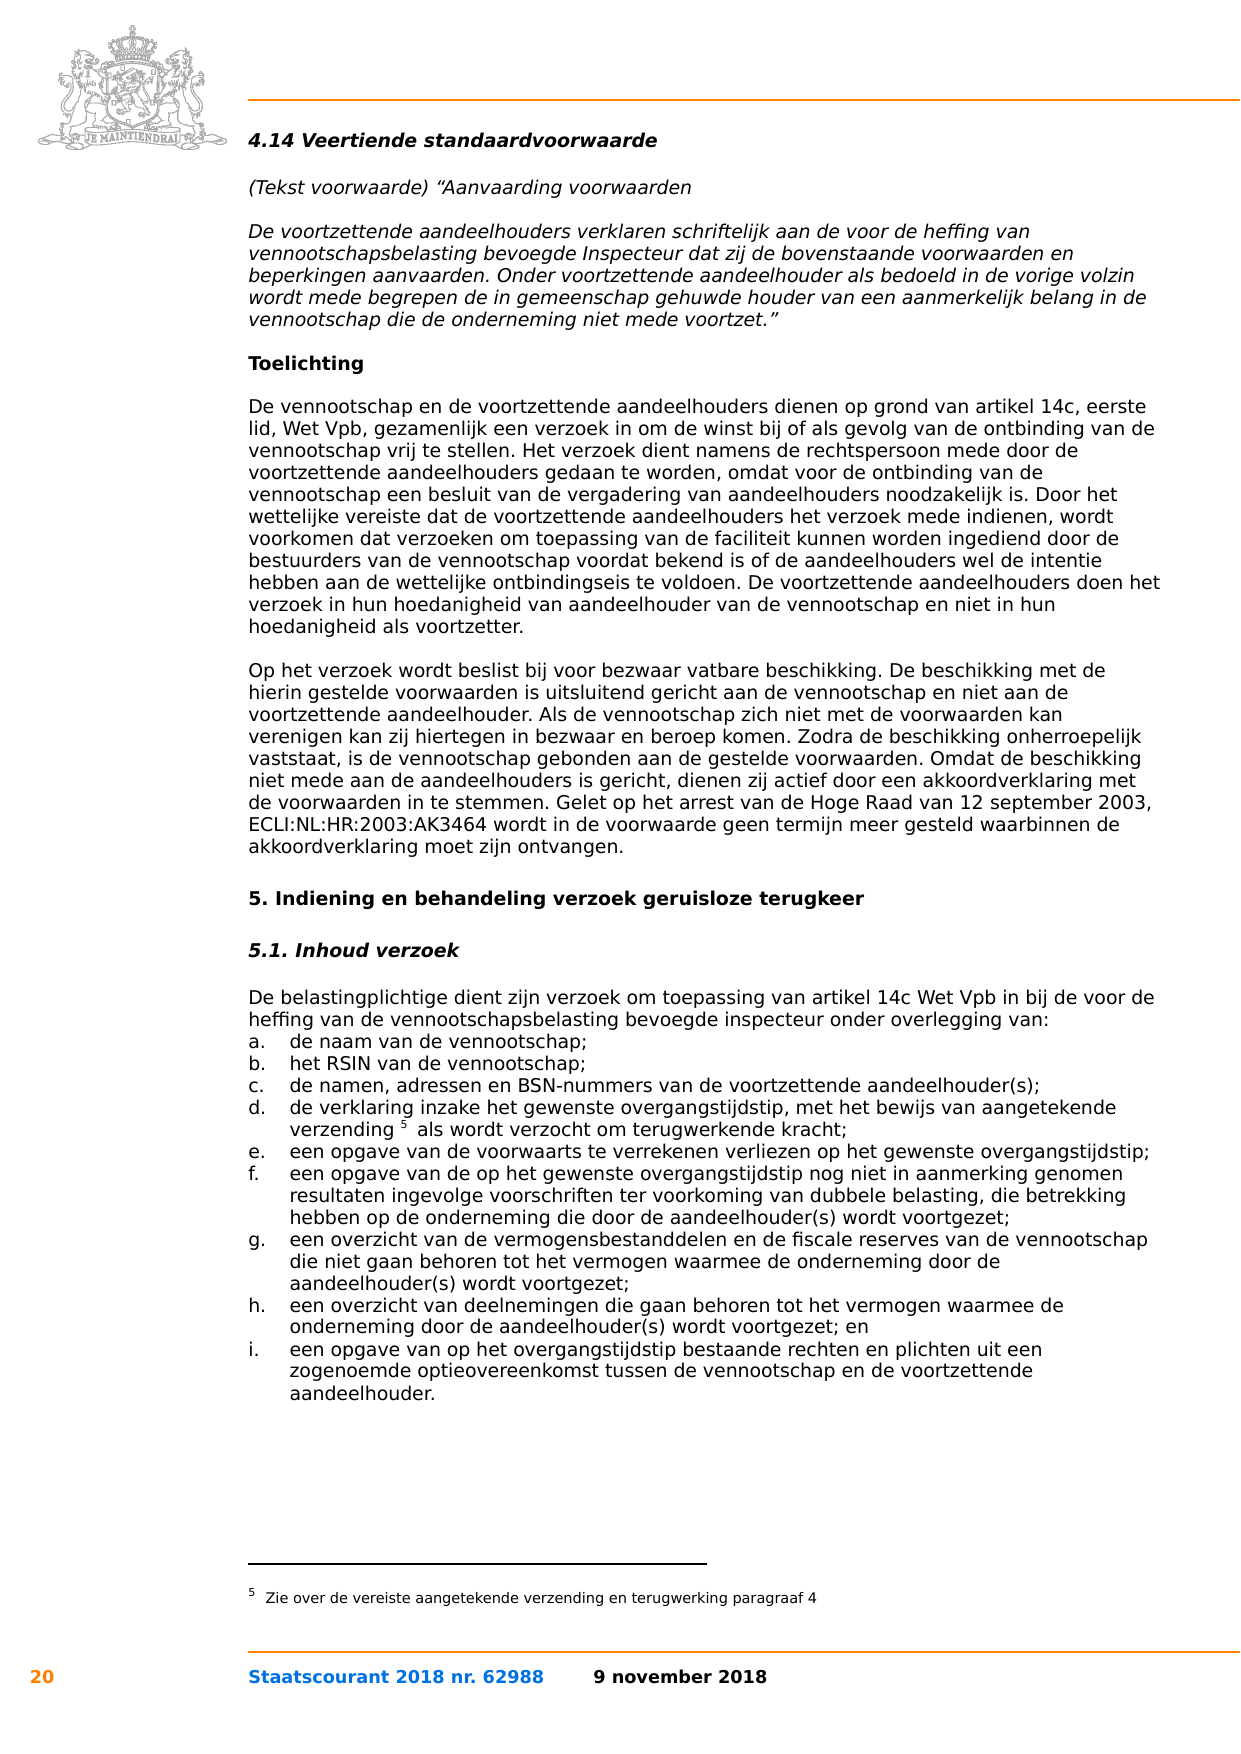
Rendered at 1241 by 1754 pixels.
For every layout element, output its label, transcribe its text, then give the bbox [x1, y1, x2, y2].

text i. een opgave van op het overgangstijdstip bestaande rechten en plichten uit een zogenoemde optieovereenkomst tussen de vennootschap en de voortzettende aandeelhouder. [248, 1338, 1163, 1404]
text a. de naam van de vennootschap; [248, 1031, 1163, 1053]
picture [38, 25, 227, 150]
subtitle (Tekst voorwaarde) “Aanvaarding voorwaarden [248, 177, 1163, 199]
text d. de verklaring inzake het gewenste overgangstijdstip, met het bewijs van aangetekende verzending als wordt verzocht om terugwerkende kracht; [248, 1097, 1163, 1141]
text De belastingplichtige dient zijn verzoek om toepassing van artikel 14c Wet Vpb in bij de voor de heffing van de vennootschapsbelasting bevoegde inspecteur onder overlegging van: [248, 987, 1163, 1031]
text f. een opgave van de op het gewenste overgangstijdstip nog niet in aanmerking genomen resultaten ingevolge voorschriften ter voorkoming van dubbele belasting, die betrekking hebben op de onderneming die door de aandeelhouder(s) wordt voortgezet; [248, 1163, 1163, 1228]
subtitle Toelichting [248, 352, 1163, 374]
text g. een overzicht van de vermogensbestanddelen en de fiscale reserves van de vennootschap die niet gaan behoren tot het vermogen waarmee de onderneming door de aandeelhouder(s) wordt voortgezet; [248, 1228, 1163, 1294]
subtitle 4.14 Veertiende standaardvoorwaarde [248, 130, 1163, 152]
subtitle 5. Indiening en behandeling verzoek geruisloze terugkeer [248, 888, 1163, 910]
subtitle 5.1. Inhoud verzoek [248, 940, 1163, 962]
text b. het RSIN van de vennootschap; [248, 1053, 1163, 1075]
text c. de namen, adressen en BSN-nummers van de voortzettende aandeelhouder(s); [248, 1075, 1163, 1097]
text h. een overzicht van deelnemingen die gaan behoren tot het vermogen waarmee de onderneming door de aandeelhouder(s) wordt voortgezet; en [248, 1294, 1163, 1338]
text Zie over de vereiste aangetekende verzending en terugwerking paragraaf 4 [248, 1586, 1163, 1608]
text e. een opgave van de voorwaarts te verrekenen verliezen op het gewenste overgangstijdstip; [248, 1141, 1163, 1163]
text De voortzettende aandeelhouders verklaren schriftelijk aan de voor de heffing van vennootschapsbelasting bevoegde Inspecteur dat zij de bovenstaande voorwaarden en beperkingen aanvaarden. Onder voortzettende aandeelhouder als bedoeld in de vorige volzin wordt mede begrepen de in gemeenschap gehuwde houder van een aanmerkelijk belang in de vennootschap die de onderneming niet mede voortzet.” [248, 221, 1163, 331]
text Op het verzoek wordt beslist bij voor bezwaar vatbare beschikking. De beschikking met de hierin gestelde voorwaarden is uitsluitend gericht aan de vennootschap en niet aan de voortzettende aandeelhouder. Als de vennootschap zich niet met de voorwaarden kan verenigen kan zij hiertegen in bezwaar en beroep komen. Zodra de beschikking onherroepelijk vaststaat, is de vennootschap gebonden aan de gestelde voorwaarden. Omdat de beschikking niet mede aan de aandeelhouders is gericht, dienen zij actief door een akkoordverklaring met de voorwaarden in te stemmen. Gelet op het arrest van de Hoge Raad van 12 september 2003, ECLI:NL:HR:2003:AK3464 wordt in de voorwaarde geen termijn meer gesteld waarbinnen de akkoordverklaring moet zijn ontvangen. [248, 660, 1163, 858]
text De vennootschap en de voortzettende aandeelhouders dienen op grond van artikel 14c, eerste lid, Wet Vpb, gezamenlijk een verzoek in om de winst bij of als gevolg van de ontbinding van de vennootschap vrij te stellen. Het verzoek dient namens de rechtspersoon mede door de voortzettende aandeelhouders gedaan te worden, omdat voor de ontbinding van de vennootschap een besluit van de vergadering van aandeelhouders noodzakelijk is. Door het wettelijke vereiste dat de voortzettende aandeelhouders het verzoek mede indienen, wordt voorkomen dat verzoeken om toepassing van de faciliteit kunnen worden ingediend door de bestuurders van de vennootschap voordat bekend is of de aandeelhouders wel de intentie hebben aan de wettelijke ontbindingseis te voldoen. De voortzettende aandeelhouders doen het verzoek in hun hoedanigheid van aandeelhouder van de vennootschap en niet in hun hoedanigheid als voortzetter. [248, 396, 1163, 638]
